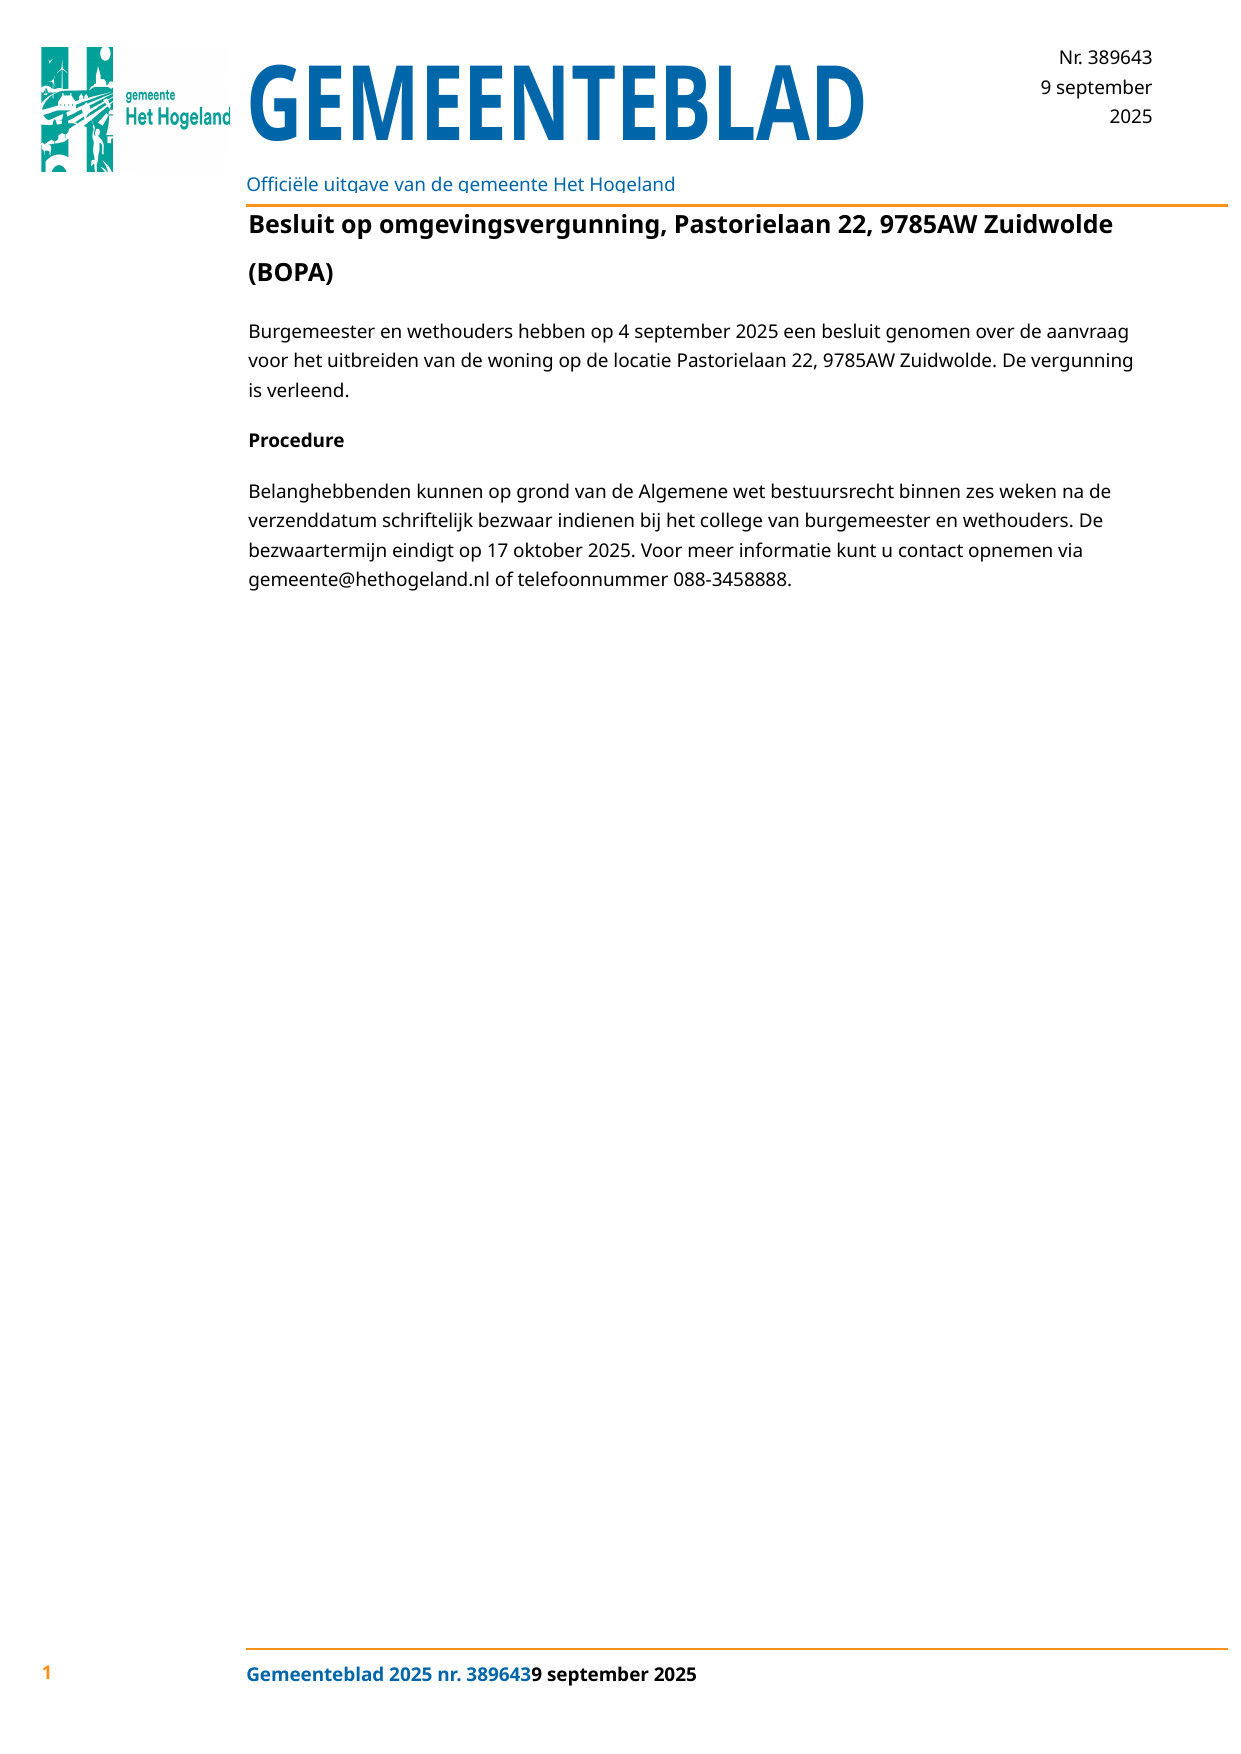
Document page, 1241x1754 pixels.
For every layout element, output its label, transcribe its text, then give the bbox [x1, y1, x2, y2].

picture [41, 47, 231, 172]
text Besluit op omgevingsvergunning, Pastorielaan 22, 9785AW Zuidwolde (BOPA) [248, 207, 1152, 288]
text Procedure [248, 427, 1152, 453]
text Belanghebbenden kunnen op grond van de Algemene wet bestuursrecht binnen zes weken na de verzenddatum schriftelijk bezwaar indienen bij het college van burgemeester en wethouders. De bezwaartermijn eindigt op 17 oktober 2025. Voor meer informatie kunt u contact opnemen via gemeente@hethogeland.nl of telefoonnummer 088-3458888. [248, 478, 1152, 592]
text Burgemeester en wethouders hebben op 4 september 2025 een besluit genomen over de aanvraag voor het uitbreiden van de woning op de locatie Pastorielaan 22, 9785AW Zuidwolde. De vergunning is verleend. [248, 318, 1152, 403]
